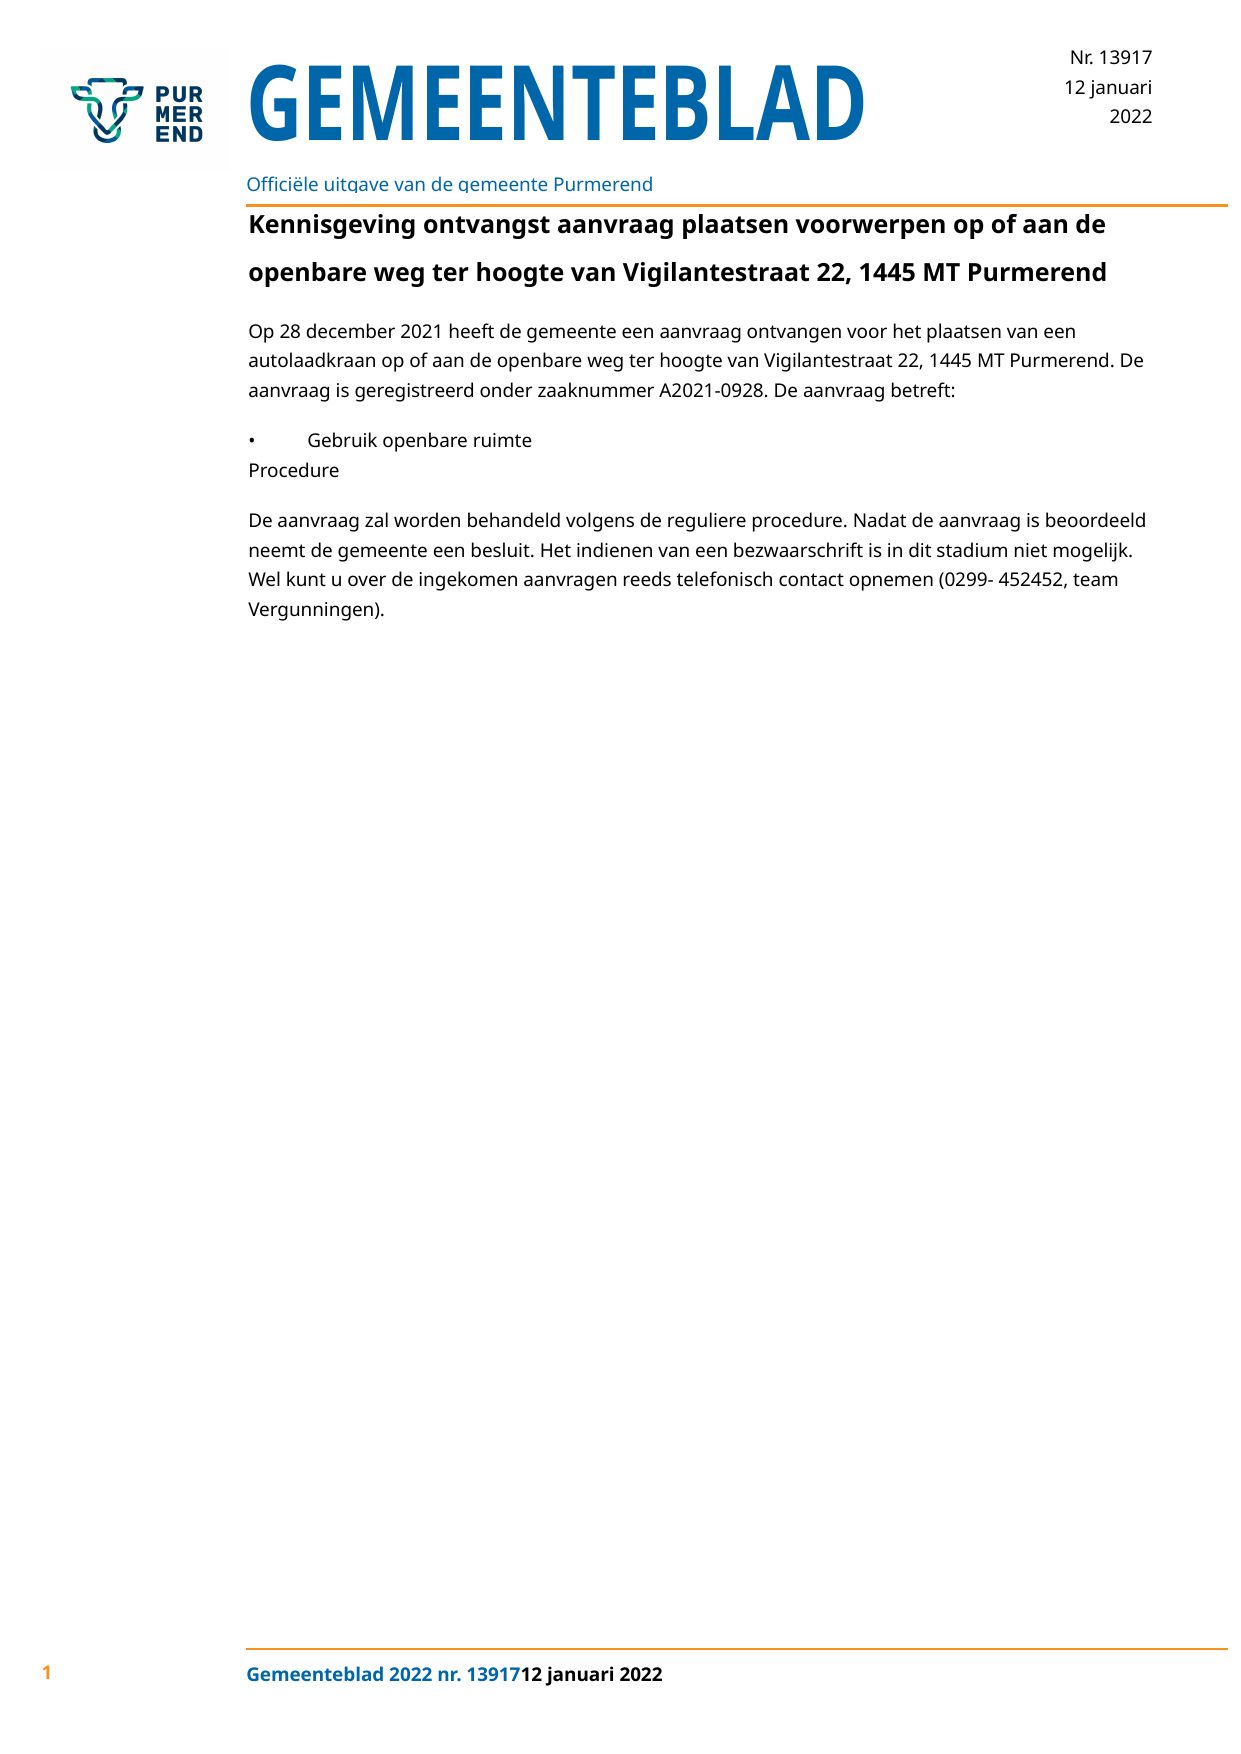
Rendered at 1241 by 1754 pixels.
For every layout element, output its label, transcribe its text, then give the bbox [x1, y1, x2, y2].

text Procedure [248, 457, 1152, 483]
text Op 28 december 2021 heeft de gemeente een aanvraag ontvangen voor het plaatsen van een autolaadkraan op of aan de openbare weg ter hoogte van Vigilantestraat 22, 1445 MT Purmerend. De aanvraag is geregistreerd onder zaaknummer A2021-0928. De aanvraag betreft: [248, 318, 1152, 403]
list Gebruik openbare ruimte [248, 427, 1152, 453]
picture [41, 47, 231, 172]
text De aanvraag zal worden behandeld volgens de reguliere procedure. Nadat de aanvraag is beoordeeld neemt de gemeente een besluit. Het indienen van een bezwaarschrift is in dit stadium niet mogelijk. Wel kunt u over de ingekomen aanvragen reeds telefonisch contact opnemen (0299- 452452, team Vergunningen). [248, 507, 1152, 622]
text Kennisgeving ontvangst aanvraag plaatsen voorwerpen op of aan de openbare weg ter hoogte van Vigilantestraat 22, 1445 MT Purmerend [248, 207, 1152, 288]
